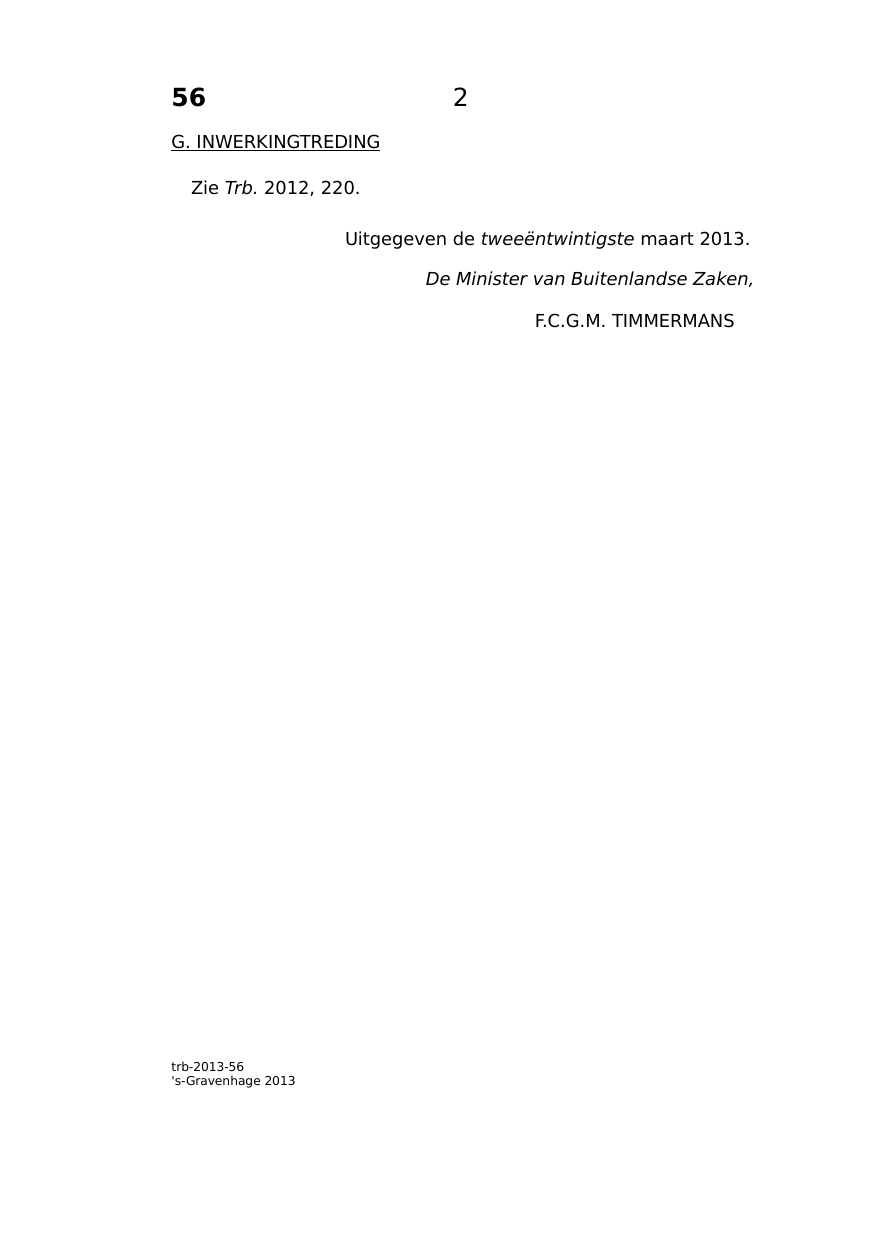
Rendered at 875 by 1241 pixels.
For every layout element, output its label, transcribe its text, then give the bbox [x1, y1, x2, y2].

text Zie Trb. 2012, 220. [171, 178, 756, 198]
text trb-2013-56 [171, 1060, 405, 1074]
text De Minister van Buitenlandse Zaken, F.C.G.M. TIMMERMANS [171, 269, 756, 331]
subtitle G. INWERKINGTREDING [171, 132, 756, 153]
text 's-Gravenhage 2013 [171, 1074, 405, 1088]
text Uitgegeven de tweeëntwintigste maart 2013. [171, 228, 756, 249]
